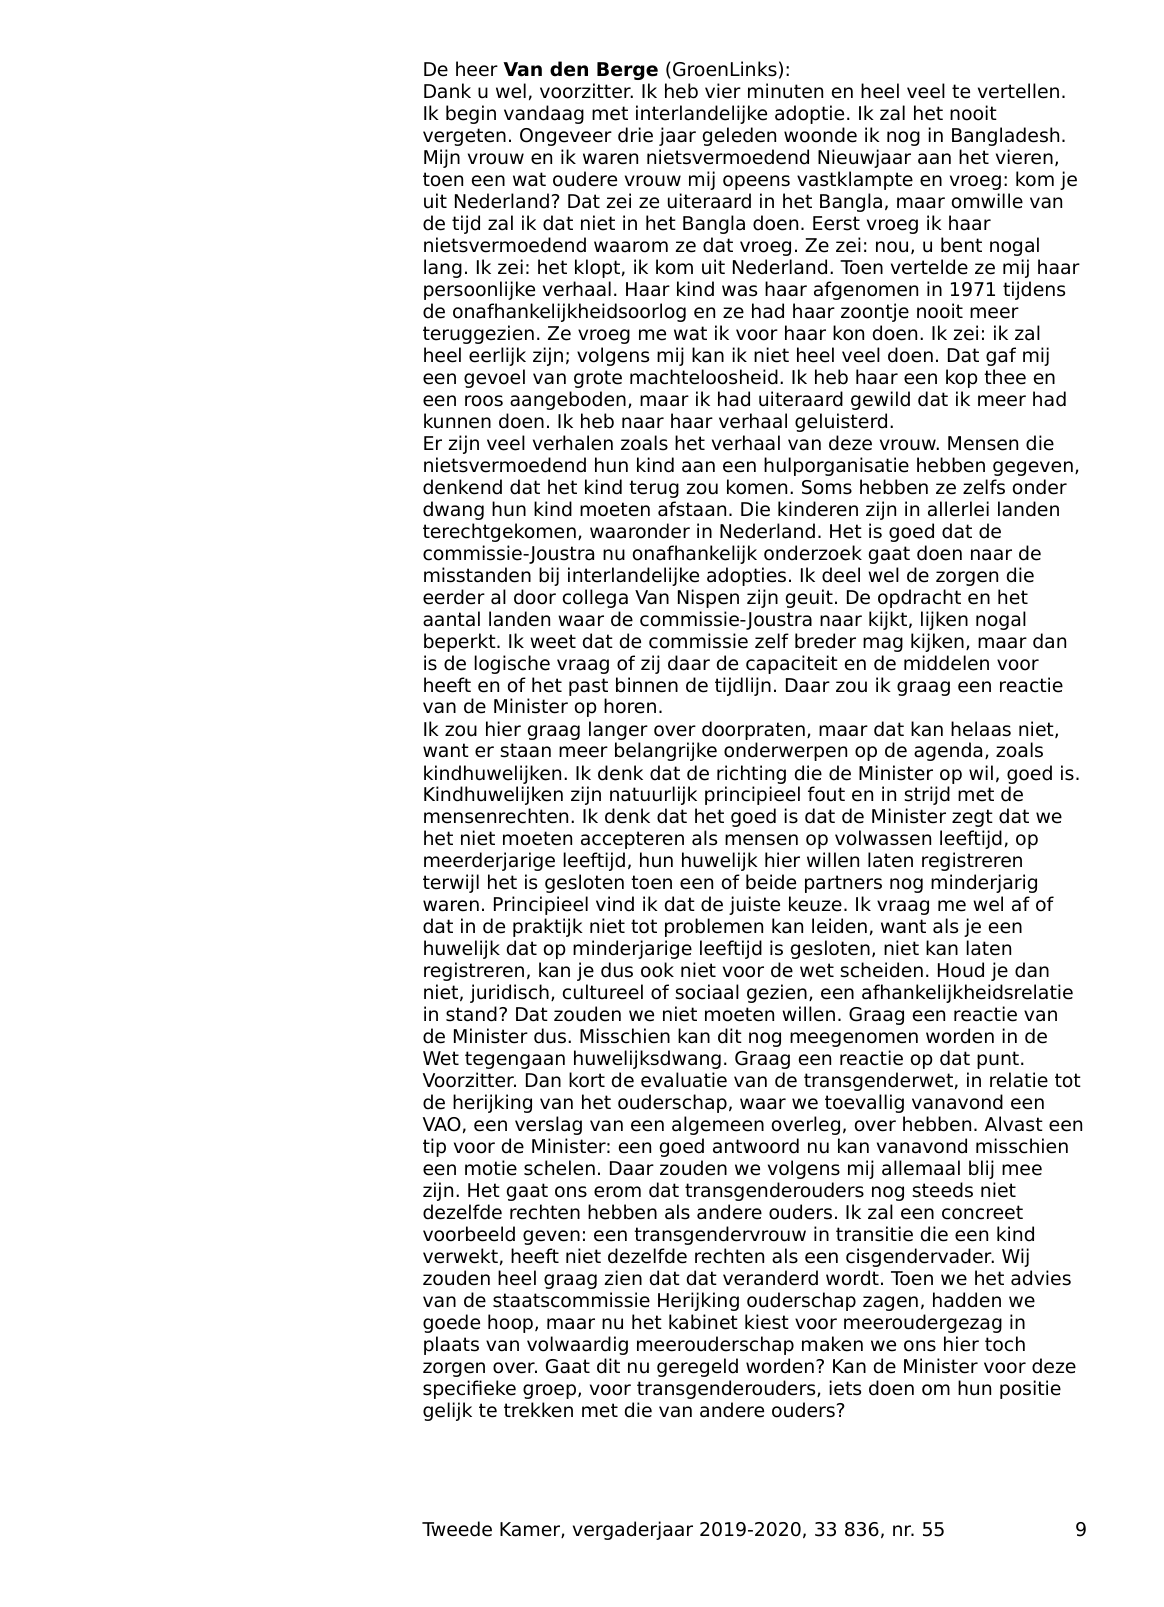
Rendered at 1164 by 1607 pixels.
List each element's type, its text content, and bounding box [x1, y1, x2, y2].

text Er zijn veel verhalen zoals het verhaal van deze vrouw. Mensen die nietsvermoedend hun kind aan een hulporganisatie hebben gegeven, denkend dat het kind terug zou komen. Soms hebben ze zelfs onder dwang hun kind moeten afstaan. Die kinderen zijn in allerlei landen terechtgekomen, waaronder in Nederland. Het is goed dat de commissie-Joustra nu onafhankelijk onderzoek gaat doen naar de misstanden bij interlandelijke adopties. Ik deel wel de zorgen die eerder al door collega Van Nispen zijn geuit. De opdracht en het aantal landen waar de commissie-Joustra naar kijkt, lijken nogal beperkt. Ik weet dat de commissie zelf breder mag kijken, maar dan is de logische vraag of zij daar de capaciteit en de middelen voor heeft en of het past binnen de tijdlijn. Daar zou ik graag een reactie van de Minister op horen. [422, 433, 1087, 718]
text Voorzitter. Dan kort de evaluatie van de transgenderwet, in relatie tot de herijking van het ouderschap, waar we toevallig vanavond een VAO, een verslag van een algemeen overleg, over hebben. Alvast een tip voor de Minister: een goed antwoord nu kan vanavond misschien een motie schelen. Daar zouden we volgens mij allemaal blij mee zijn. Het gaat ons erom dat transgenderouders nog steeds niet dezelfde rechten hebben als andere ouders. Ik zal een concreet voorbeeld geven: een transgendervrouw in transitie die een kind verwekt, heeft niet dezelfde rechten als een cisgendervader. Wij zouden heel graag zien dat dat veranderd wordt. Toen we het advies van de staatscommissie Herijking ouderschap zagen, hadden we goede hoop, maar nu het kabinet kiest voor meeroudergezag in plaats van volwaardig meerouderschap maken we ons hier toch zorgen over. Gaat dit nu geregeld worden? Kan de Minister voor deze specifieke groep, voor transgenderouders, iets doen om hun positie gelijk te trekken met die van andere ouders? [422, 1070, 1087, 1422]
text Dank u wel, voorzitter. Ik heb vier minuten en heel veel te vertellen. Ik begin vandaag met interlandelijke adoptie. Ik zal het nooit vergeten. Ongeveer drie jaar geleden woonde ik nog in Bangladesh. Mijn vrouw en ik waren nietsvermoedend Nieuwjaar aan het vieren, toen een wat oudere vrouw mij opeens vastklampte en vroeg: kom je uit Nederland? Dat zei ze uiteraard in het Bangla, maar omwille van de tijd zal ik dat niet in het Bangla doen. Eerst vroeg ik haar nietsvermoedend waarom ze dat vroeg. Ze zei: nou, u bent nogal lang. Ik zei: het klopt, ik kom uit Nederland. Toen vertelde ze mij haar persoonlijke verhaal. Haar kind was haar afgenomen in 1971 tijdens de onafhankelijkheidsoorlog en ze had haar zoontje nooit meer teruggezien. Ze vroeg me wat ik voor haar kon doen. Ik zei: ik zal heel eerlijk zijn; volgens mij kan ik niet heel veel doen. Dat gaf mij een gevoel van grote machteloosheid. Ik heb haar een kop thee en een roos aangeboden, maar ik had uiteraard gewild dat ik meer had kunnen doen. Ik heb naar haar verhaal geluisterd. [422, 81, 1087, 433]
text Ik zou hier graag langer over doorpraten, maar dat kan helaas niet, want er staan meer belangrijke onderwerpen op de agenda, zoals kindhuwelijken. Ik denk dat de richting die de Minister op wil, goed is. Kindhuwelijken zijn natuurlijk principieel fout en in strijd met de mensenrechten. Ik denk dat het goed is dat de Minister zegt dat we het niet moeten accepteren als mensen op volwassen leeftijd, op meerderjarige leeftijd, hun huwelijk hier willen laten registreren terwijl het is gesloten toen een of beide partners nog minderjarig waren. Principieel vind ik dat de juiste keuze. Ik vraag me wel af of dat in de praktijk niet tot problemen kan leiden, want als je een huwelijk dat op minderjarige leeftijd is gesloten, niet kan laten registreren, kan je dus ook niet voor de wet scheiden. Houd je dan niet, juridisch, cultureel of sociaal gezien, een afhankelijkheidsrelatie in stand? Dat zouden we niet moeten willen. Graag een reactie van de Minister dus. Misschien kan dit nog meegenomen worden in de Wet tegengaan huwelijksdwang. Graag een reactie op dat punt. [422, 718, 1087, 1070]
text De heer Van den Berge (GroenLinks): [422, 59, 1087, 81]
